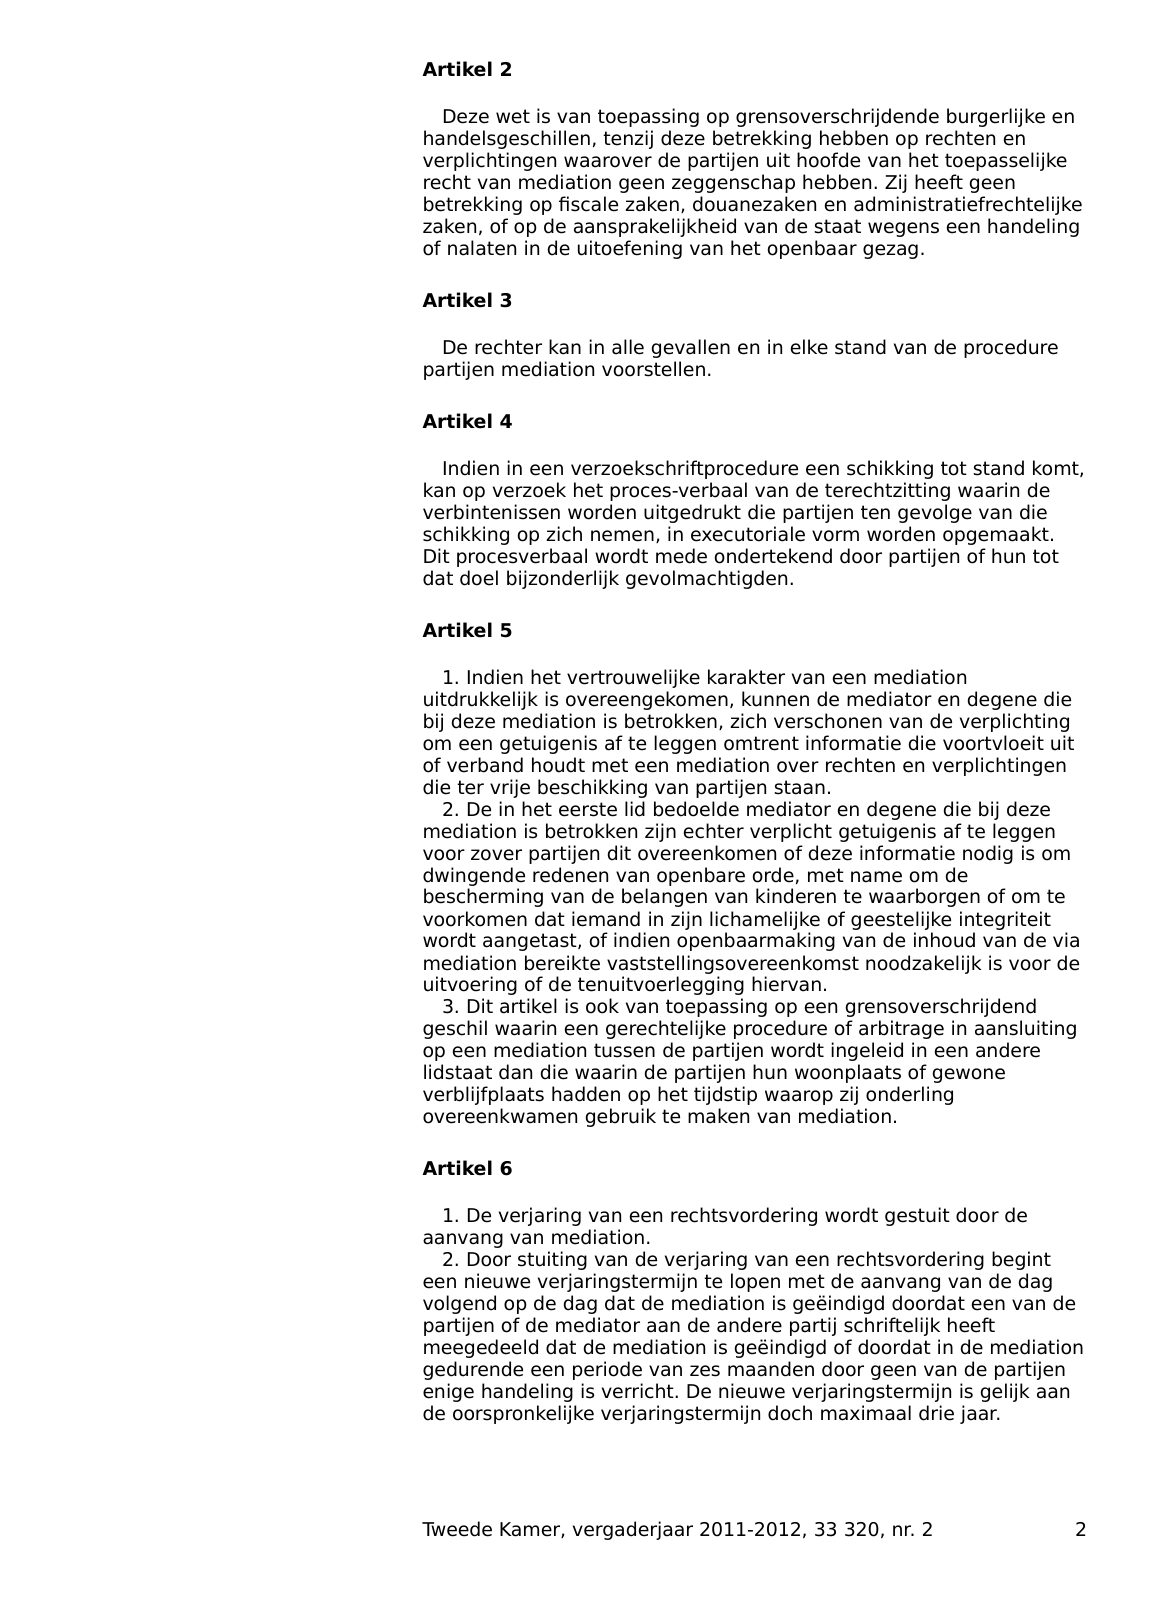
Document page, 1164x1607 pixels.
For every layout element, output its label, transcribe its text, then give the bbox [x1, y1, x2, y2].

text Deze wet is van toepassing op grensoverschrijdende burgerlijke en handelsgeschillen, tenzij deze betrekking hebben op rechten en verplichtingen waarover de partijen uit hoofde van het toepasselijke recht van mediation geen zeggenschap hebben. Zij heeft geen betrekking op fiscale zaken, douanezaken en administratiefrechtelijke zaken, of op de aansprakelijkheid van de staat wegens een handeling of nalaten in de uitoefening van het openbaar gezag. [422, 106, 1087, 260]
text 1. Indien het vertrouwelijke karakter van een mediation uitdrukkelijk is overeengekomen, kunnen de mediator en degene die bij deze mediation is betrokken, zich verschonen van de verplichting om een getuigenis af te leggen omtrent informatie die voortvloeit uit of verband houdt met een mediation over rechten en verplichtingen die ter vrije beschikking van partijen staan. [422, 667, 1087, 798]
subtitle Artikel 6 [422, 1158, 1087, 1180]
text 2. Door stuiting van de verjaring van een rechtsvordering begint een nieuwe verjaringstermijn te lopen met de aanvang van de dag volgend op de dag dat de mediation is geëindigd doordat een van de partijen of de mediator aan de andere partij schriftelijk heeft meegedeeld dat de mediation is geëindigd of doordat in de mediation gedurende een periode van zes maanden door geen van de partijen enige handeling is verricht. De nieuwe verjaringstermijn is gelijk aan de oorspronkelijke verjaringstermijn doch maximaal drie jaar. [422, 1249, 1087, 1425]
subtitle Artikel 5 [422, 620, 1087, 642]
text De rechter kan in alle gevallen en in elke stand van de procedure partijen mediation voorstellen. [422, 337, 1087, 381]
text Indien in een verzoekschriftprocedure een schikking tot stand komt, kan op verzoek het proces-verbaal van de terechtzitting waarin de verbintenissen worden uitgedrukt die partijen ten gevolge van die schikking op zich nemen, in executoriale vorm worden opgemaakt. Dit procesverbaal wordt mede ondertekend door partijen of hun tot dat doel bijzonderlijk gevolmachtigden. [422, 458, 1087, 590]
text 1. De verjaring van een rechtsvordering wordt gestuit door de aanvang van mediation. [422, 1205, 1087, 1249]
text 2. De in het eerste lid bedoelde mediator en degene die bij deze mediation is betrokken zijn echter verplicht getuigenis af te leggen voor zover partijen dit overeenkomen of deze informatie nodig is om dwingende redenen van openbare orde, met name om de bescherming van de belangen van kinderen te waarborgen of om te voorkomen dat iemand in zijn lichamelijke of geestelijke integriteit wordt aangetast, of indien openbaarmaking van de inhoud van de via mediation bereikte vaststellingsovereenkomst noodzakelijk is voor de uitvoering of de tenuitvoerlegging hiervan. [422, 798, 1087, 996]
subtitle Artikel 2 [422, 59, 1087, 81]
text 3. Dit artikel is ook van toepassing op een grensoverschrijdend geschil waarin een gerechtelijke procedure of arbitrage in aansluiting op een mediation tussen de partijen wordt ingeleid in een andere lidstaat dan die waarin de partijen hun woonplaats of gewone verblijfplaats hadden op het tijdstip waarop zij onderling overeenkwamen gebruik te maken van mediation. [422, 996, 1087, 1128]
subtitle Artikel 4 [422, 411, 1087, 433]
subtitle Artikel 3 [422, 290, 1087, 312]
